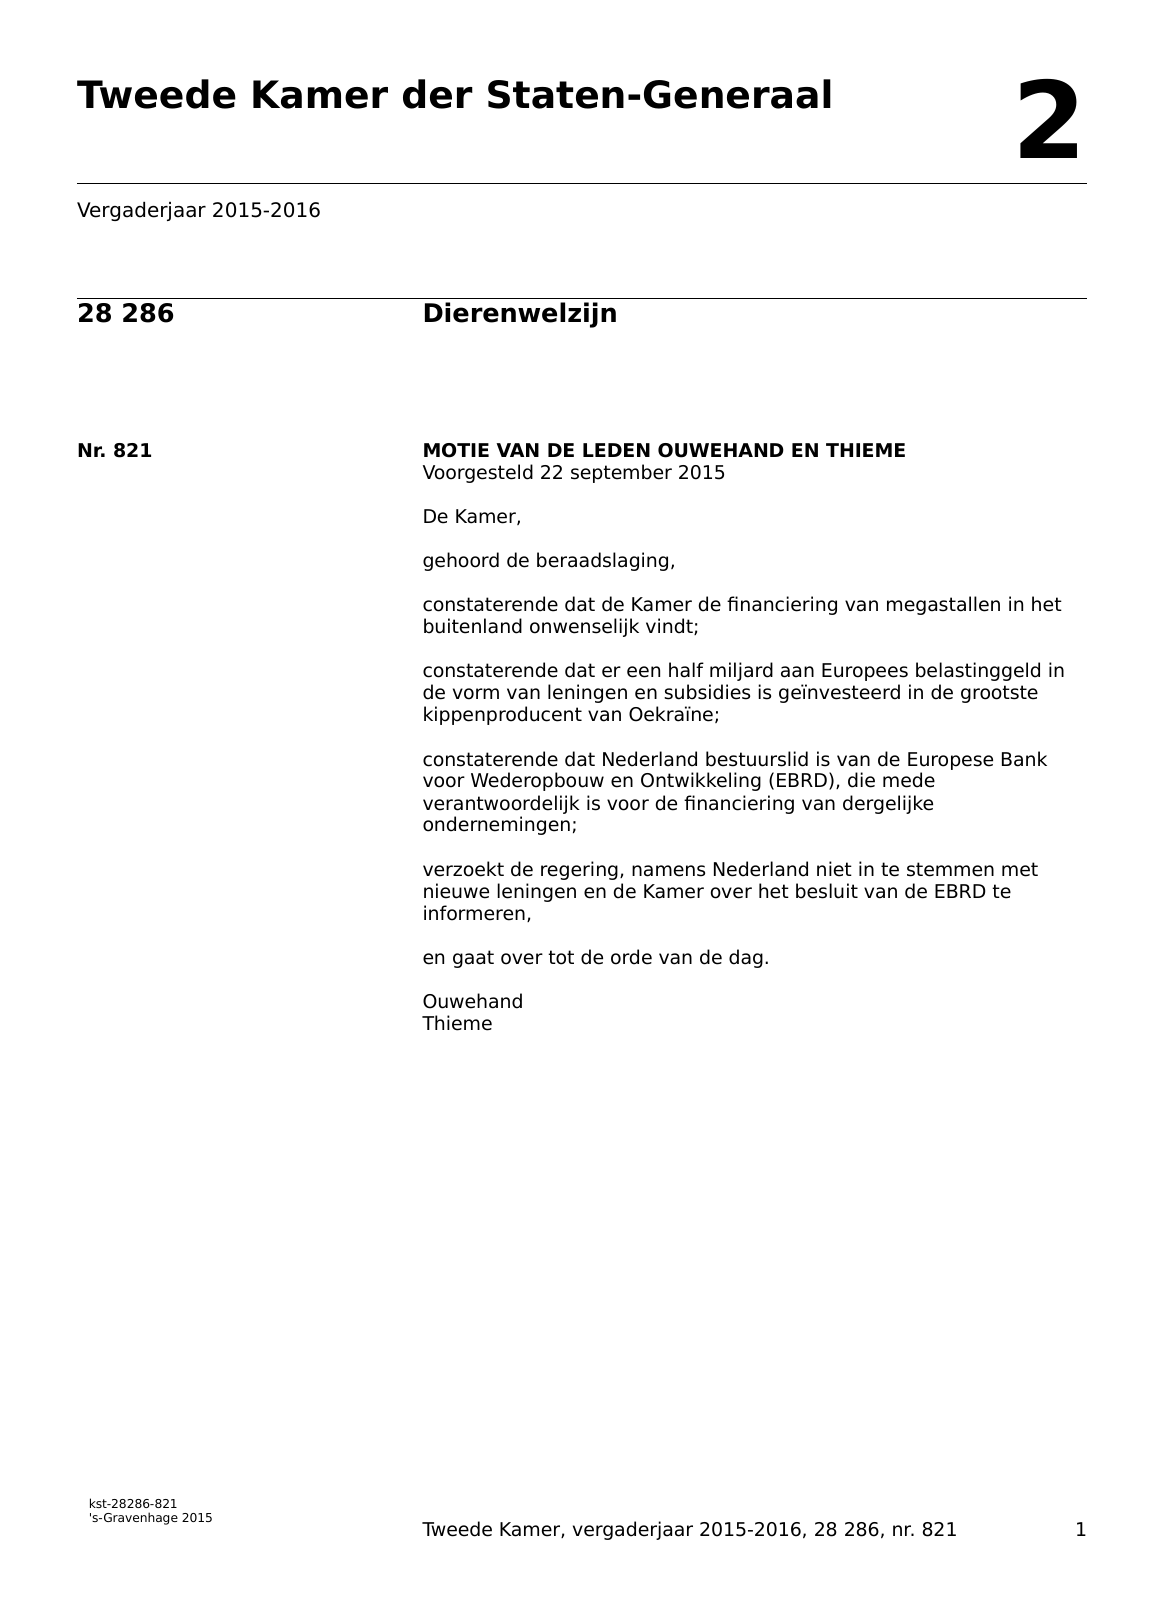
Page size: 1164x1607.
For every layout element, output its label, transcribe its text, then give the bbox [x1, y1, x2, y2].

text Ouwehand [422, 991, 1087, 1013]
text De Kamer, [422, 506, 1087, 528]
subtitle Nr. 821 MOTIE VAN DE LEDEN OUWEHAND EN THIEME [77, 440, 1087, 462]
text Voorgesteld 22 september 2015 [422, 462, 1087, 484]
table_cell Vergaderjaar 2015-2016 [77, 184, 1087, 298]
text constaterende dat de Kamer de financiering van megastallen in het buitenland onwenselijk vindt; [422, 594, 1087, 638]
table_header 2 [886, 59, 1087, 183]
text constaterende dat Nederland bestuurslid is van de Europese Bank voor Wederopbouw en Ontwikkeling (EBRD), die mede verantwoordelijk is voor de financiering van dergelijke ondernemingen; [422, 748, 1087, 836]
text constaterende dat er een half miljard aan Europees belastinggeld in de vorm van leningen en subsidies is geïnvesteerd in de grootste kippenproducent van Oekraïne; [422, 660, 1087, 726]
text verzoekt de regering, namens Nederland niet in te stemmen met nieuwe leningen en de Kamer over het besluit van de EBRD te informeren, [422, 858, 1087, 924]
text kst-28286-821 [88, 1497, 323, 1511]
text gehoord de beraadslaging, [422, 550, 1087, 572]
text 's-Gravenhage 2015 [88, 1511, 323, 1525]
table_header Tweede Kamer der Staten-Generaal [77, 59, 886, 183]
text Thieme [422, 1013, 1087, 1035]
text en gaat over tot de orde van de dag. [422, 947, 1087, 969]
subtitle 28 286 Dierenwelzijn [77, 299, 1087, 329]
